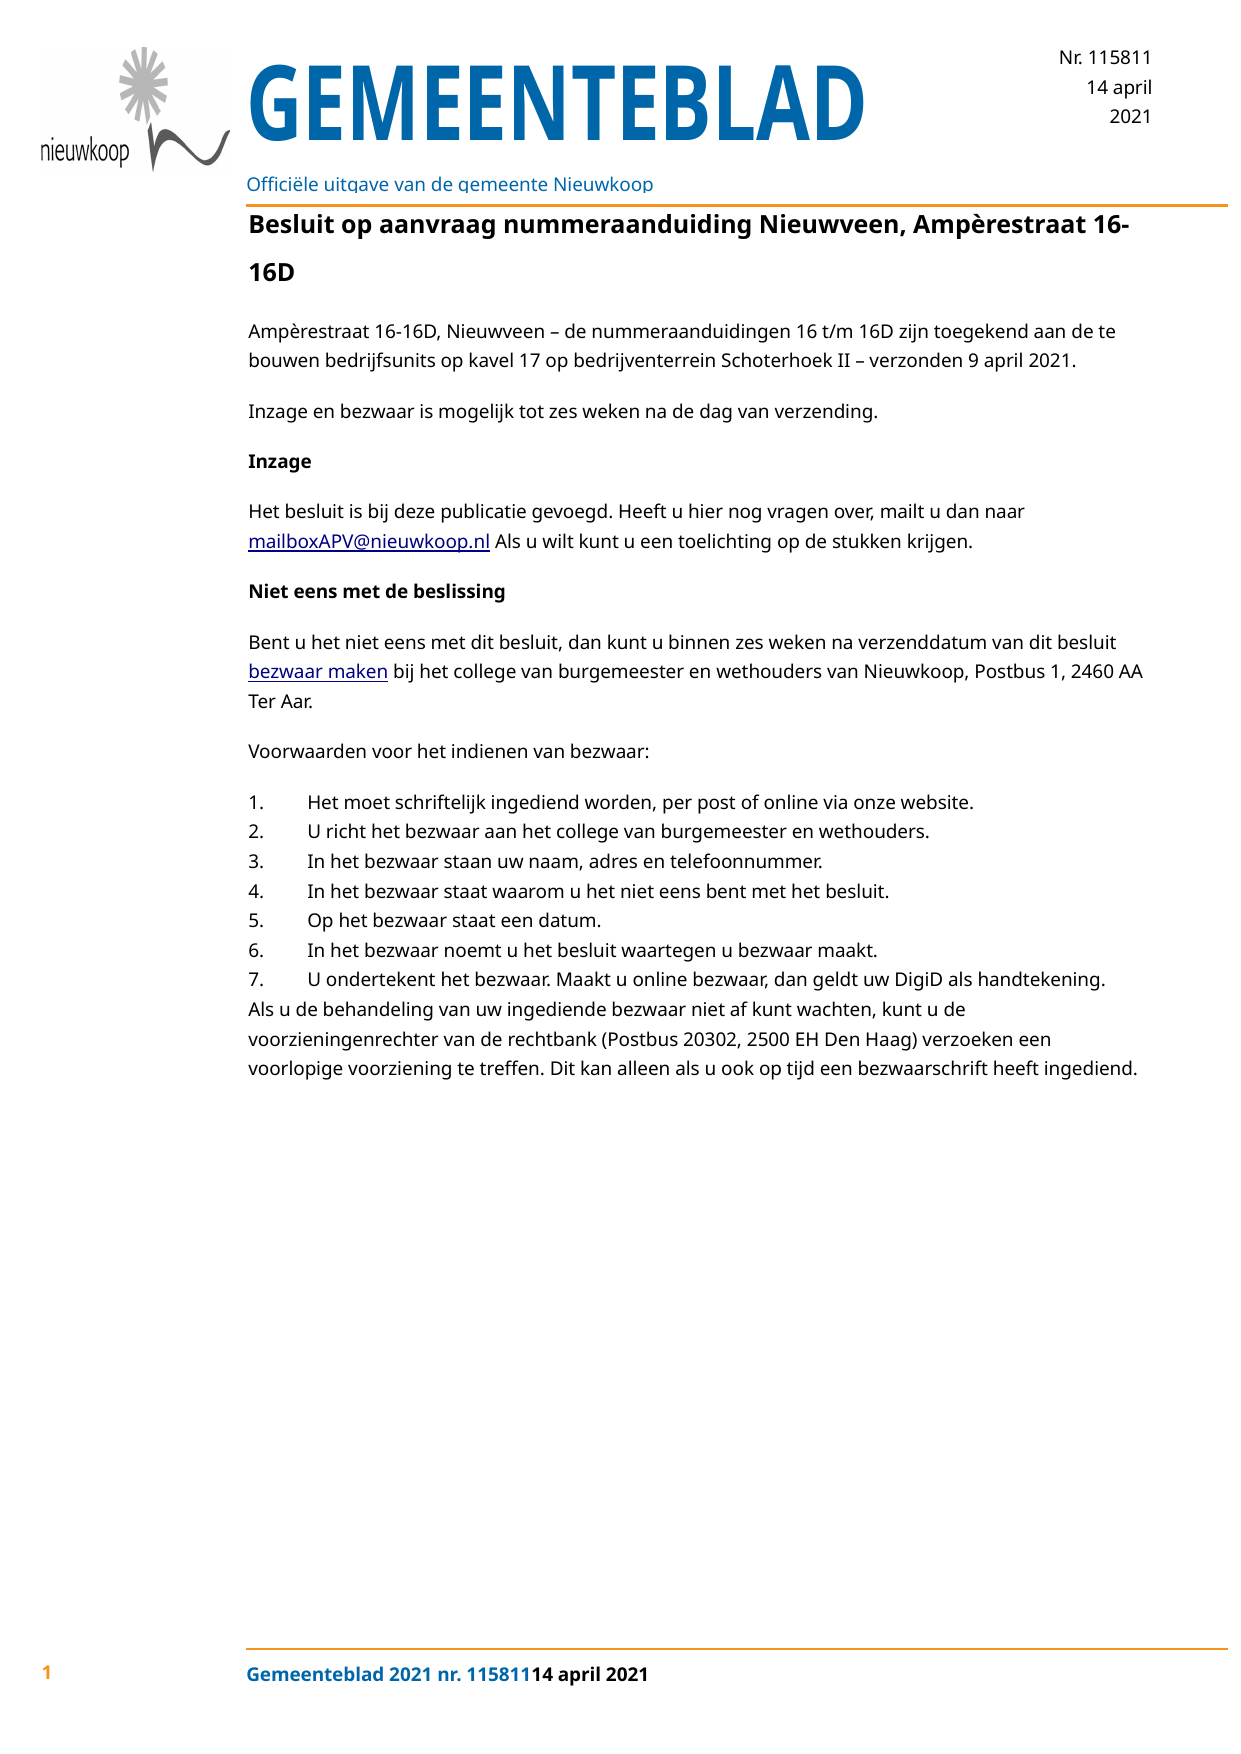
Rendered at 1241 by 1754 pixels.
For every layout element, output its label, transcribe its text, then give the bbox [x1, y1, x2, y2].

text Bent u het niet eens met dit besluit, dan kunt u binnen zes weken na verzenddatum van dit besluit bezwaar maken bij het college van burgemeester en wethouders van Nieuwkoop, Postbus 1, 2460 AA Ter Aar. [248, 629, 1152, 714]
list U ondertekent het bezwaar. Maakt u online bezwaar, dan geldt uw DigiD als handtekening. [248, 967, 1152, 992]
text Inzage en bezwaar is mogelijk tot zes weken na de dag van verzending. [248, 398, 1152, 424]
text Voorwaarden voor het indienen van bezwaar: [248, 739, 1152, 764]
list Het moet schriftelijk ingediend worden, per post of online via onze website. [248, 789, 1152, 815]
list Op het bezwaar staat een datum. [248, 907, 1152, 933]
text Ampèrestraat 16-16D, Nieuwveen – de nummeraanduidingen 16 t/m 16D zijn toegekend aan de te bouwen bedrijfsunits op kavel 17 op bedrijventerrein Schoterhoek II – verzonden 9 april 2021. [248, 318, 1152, 373]
text Als u de behandeling van uw ingediende bezwaar niet af kunt wachten, kunt u de voorzieningenrechter van de rechtbank (Postbus 20302, 2500 EH Den Haag) verzoeken een voorlopige voorziening te treffen. Dit kan alleen als u ook op tijd een bezwaarschrift heeft ingediend. [248, 996, 1152, 1081]
text Inzage [248, 448, 1152, 474]
picture [41, 47, 231, 172]
text Niet eens met de beslissing [248, 579, 1152, 604]
list In het bezwaar staan uw naam, adres en telefoonnummer. [248, 848, 1152, 874]
list U richt het bezwaar aan het college van burgemeester en wethouders. [248, 819, 1152, 844]
list In het bezwaar staat waarom u het niet eens bent met het besluit. [248, 878, 1152, 904]
text Besluit op aanvraag nummeraanduiding Nieuwveen, Ampèrestraat 16-16D [248, 207, 1152, 288]
list In het bezwaar noemt u het besluit waartegen u bezwaar maakt. [248, 937, 1152, 963]
text Het besluit is bij deze publicatie gevoegd. Heeft u hier nog vragen over, mailt u dan naar mailboxAPV@nieuwkoop.nl Als u wilt kunt u een toelichting op de stukken krijgen. [248, 499, 1152, 554]
